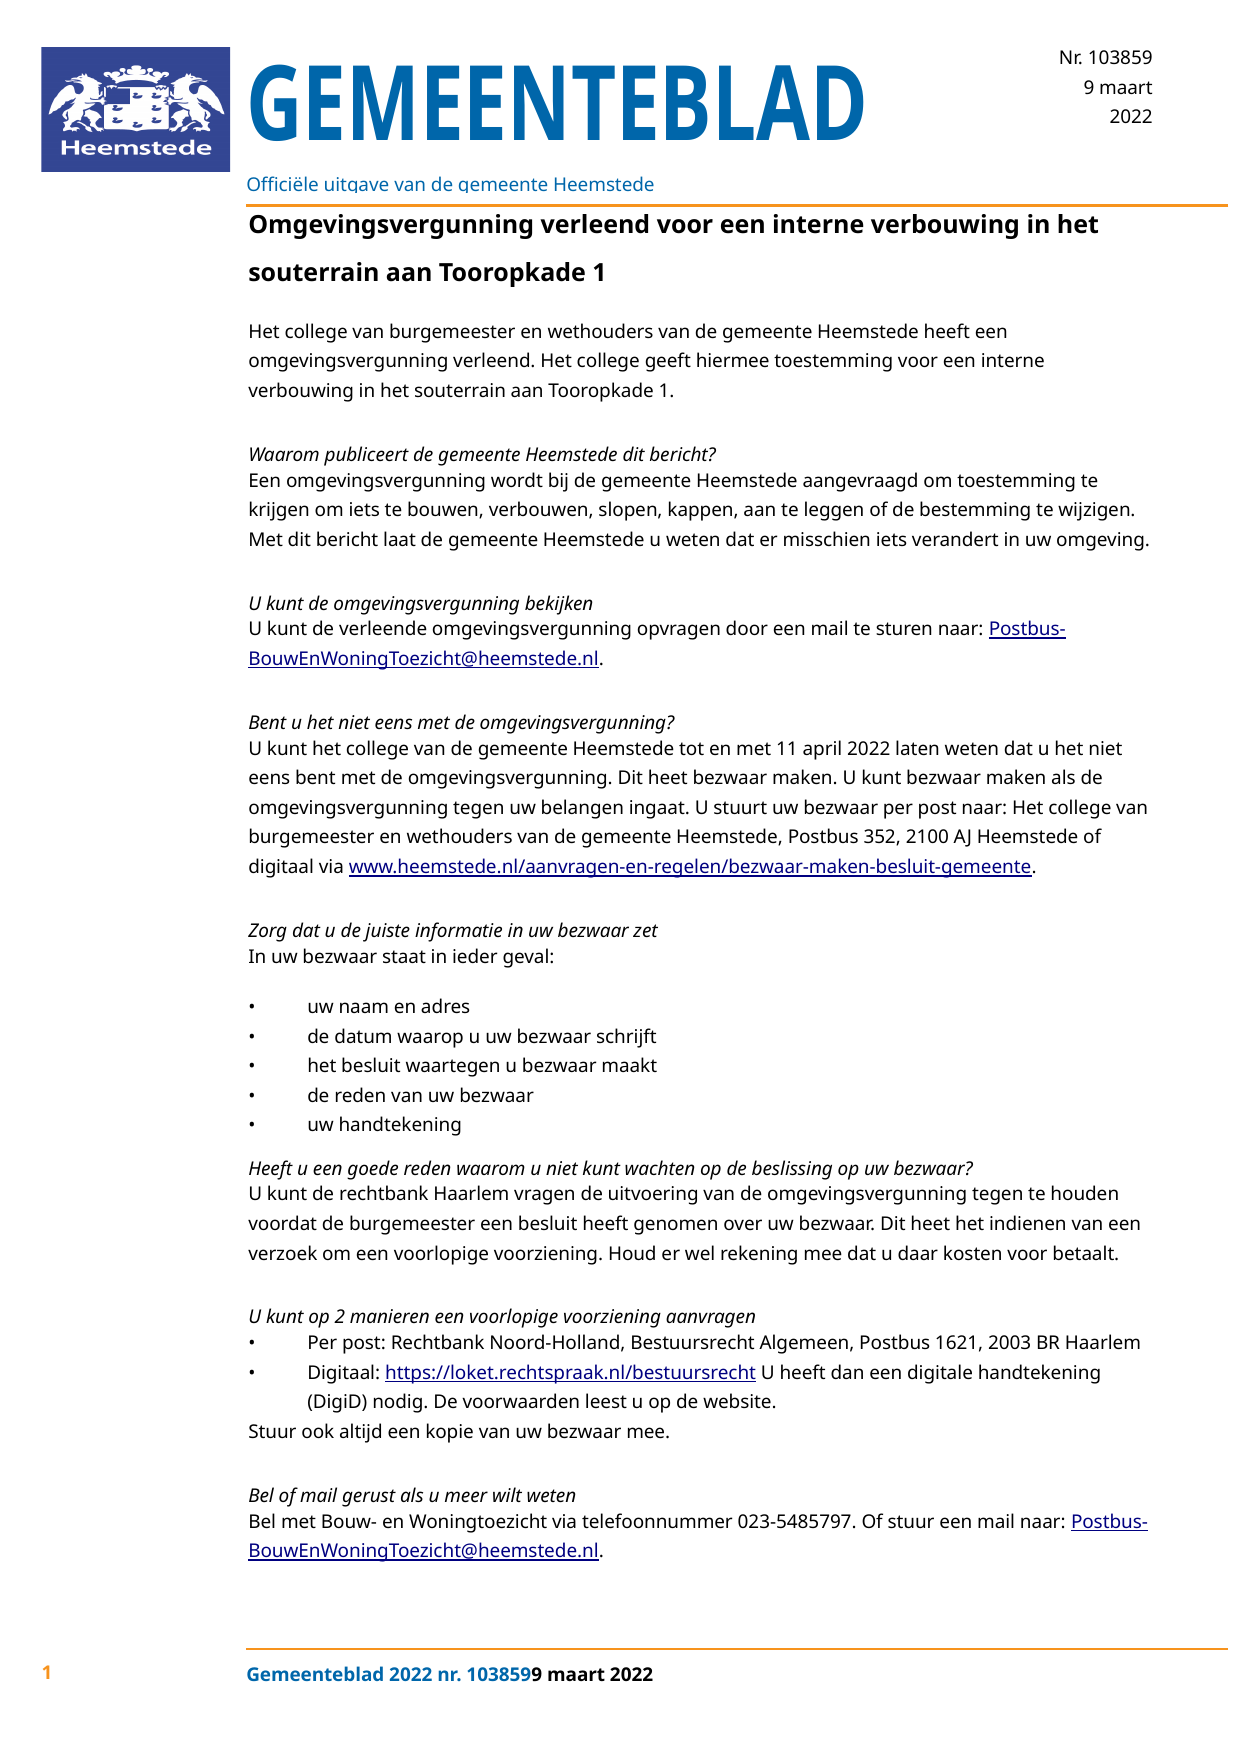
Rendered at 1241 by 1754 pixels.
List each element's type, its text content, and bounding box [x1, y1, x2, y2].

text U kunt de verleende omgevingsvergunning opvragen door een mail te sturen naar: Postbus-BouwEnWoningToezicht@heemstede.nl. [248, 616, 1152, 671]
text Heeft u een goede reden waarom u niet kunt wachten op de beslissing op uw bezwaar? [248, 1155, 1152, 1181]
list Per post: Rechtbank Noord-Holland, Bestuursrecht Algemeen, Postbus 1621, 2003 BR Haarlem [248, 1329, 1152, 1355]
text Waarom publiceert de gemeente Heemstede dit bericht? [248, 441, 1152, 467]
text Zorg dat u de juiste informatie in uw bezwaar zet [248, 917, 1152, 943]
text Omgevingsvergunning verleend voor een interne verbouwing in het souterrain aan Tooropkade 1 [248, 207, 1152, 288]
list Digitaal: https://loket.rechtspraak.nl/bestuursrecht U heeft dan een digitale handtekening (DigiD) nodig. De voorwaarden leest u op de website. [248, 1359, 1152, 1414]
list de datum waarop u uw bezwaar schrijft [248, 1023, 1152, 1049]
text U kunt op 2 manieren een voorlopige voorziening aanvragen [248, 1304, 1152, 1329]
text Een omgevingsvergunning wordt bij de gemeente Heemstede aangevraagd om toestemming te krijgen om iets te bouwen, verbouwen, slopen, kappen, aan te leggen of de bestemming te wijzigen. Met dit bericht laat de gemeente Heemstede u weten dat er misschien iets verandert in uw omgeving. [248, 467, 1152, 552]
text In uw bezwaar staat in ieder geval: [248, 943, 1152, 969]
text Bel of mail gerust als u meer wilt weten [248, 1482, 1152, 1508]
text Bent u het niet eens met de omgevingsvergunning? [248, 709, 1152, 735]
list het besluit waartegen u bezwaar maakt [248, 1052, 1152, 1078]
text Het college van burgemeester en wethouders van de gemeente Heemstede heeft een omgevingsvergunning verleend. Het college geeft hiermee toestemming voor een interne verbouwing in het souterrain aan Tooropkade 1. [248, 318, 1152, 403]
list uw naam en adres [248, 993, 1152, 1019]
text U kunt het college van de gemeente Heemstede tot en met 11 april 2022 laten weten dat u het niet eens bent met de omgevingsvergunning. Dit heet bezwaar maken. U kunt bezwaar maken als de omgevingsvergunning tegen uw belangen ingaat. U stuurt uw bezwaar per post naar: Het college van burgemeester en wethouders van de gemeente Heemstede, Postbus 352, 2100 AJ Heemstede of digitaal via www.heemstede.nl/aanvragen-en-regelen/bezwaar-maken-besluit-gemeente. [248, 735, 1152, 879]
list de reden van uw bezwaar [248, 1082, 1152, 1108]
list uw handtekening [248, 1112, 1152, 1137]
text U kunt de omgevingsvergunning bekijken [248, 590, 1152, 616]
picture [41, 47, 231, 172]
text U kunt de rechtbank Haarlem vragen de uitvoering van de omgevingsvergunning tegen te houden voordat de burgemeester een besluit heeft genomen over uw bezwaar. Dit heet het indienen van een verzoek om een voorlopige voorziening. Houd er wel rekening mee dat u daar kosten voor betaalt. [248, 1181, 1152, 1265]
text Stuur ook altijd een kopie van uw bezwaar mee. [248, 1418, 1152, 1444]
text Bel met Bouw- en Woningtoezicht via telefoonnummer 023-5485797. Of stuur een mail naar: Postbus-BouwEnWoningToezicht@heemstede.nl. [248, 1508, 1152, 1563]
